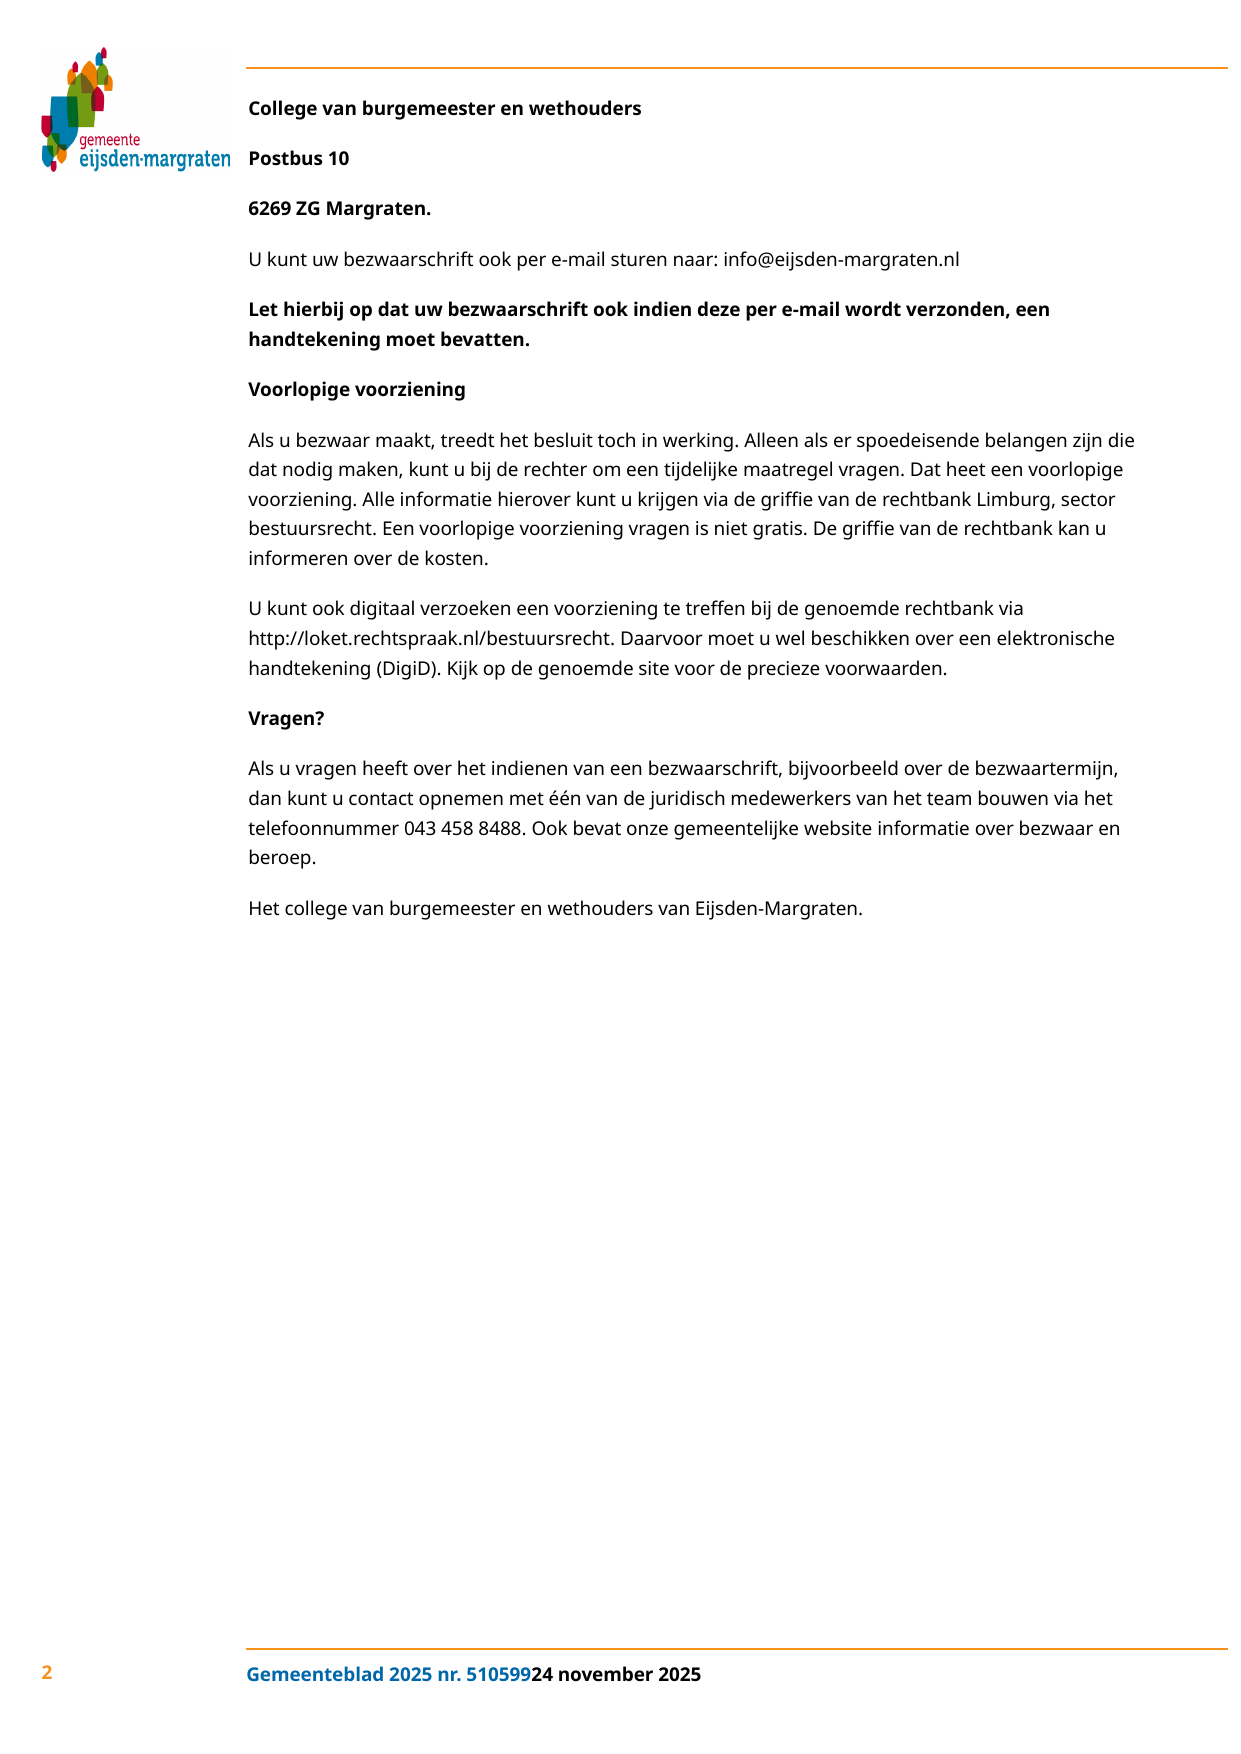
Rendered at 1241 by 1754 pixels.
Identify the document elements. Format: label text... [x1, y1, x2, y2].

text Als u vragen heeft over het indienen van een bezwaarschrift, bijvoorbeeld over de bezwaartermijn, dan kunt u contact opnemen met één van de juridisch medewerkers van het team bouwen via het telefoonnummer 043 458 8488. Ook bevat onze gemeentelijke website informatie over bezwaar en beroep. [248, 756, 1152, 870]
text U kunt uw bezwaarschrift ook per e-mail sturen naar: info@eijsden-margraten.nl [248, 246, 1152, 272]
text Het college van burgemeester en wethouders van Eijsden-Margraten. [248, 895, 1152, 921]
text Als u bezwaar maakt, treedt het besluit toch in werking. Alleen als er spoedeisende belangen zijn die dat nodig maken, kunt u bij de rechter om een tijdelijke maatregel vragen. Dat heet een voorlopige voorziening. Alle informatie hierover kunt u krijgen via de griffie van de rechtbank Limburg, sector bestuursrecht. Een voorlopige voorziening vragen is niet gratis. De griffie van de rechtbank kan u informeren over de kosten. [248, 427, 1152, 571]
text Vragen? [248, 705, 1152, 731]
text Voorlopige voorziening [248, 376, 1152, 402]
text 6269 ZG Margraten. [248, 196, 1152, 221]
text Let hierbij op dat uw bezwaarschrift ook indien deze per e-mail wordt verzonden, een handtekening moet bevatten. [248, 296, 1152, 352]
text Postbus 10 [248, 145, 1152, 171]
text College van burgemeester en wethouders [248, 95, 1152, 121]
text U kunt ook digitaal verzoeken een voorziening te treffen bij de genoemde rechtbank via http://loket.rechtspraak.nl/bestuursrecht. Daarvoor moet u wel beschikken over een elektronische handtekening (DigiD). Kijk op de genoemde site voor de precieze voorwaarden. [248, 596, 1152, 681]
picture [41, 47, 231, 172]
